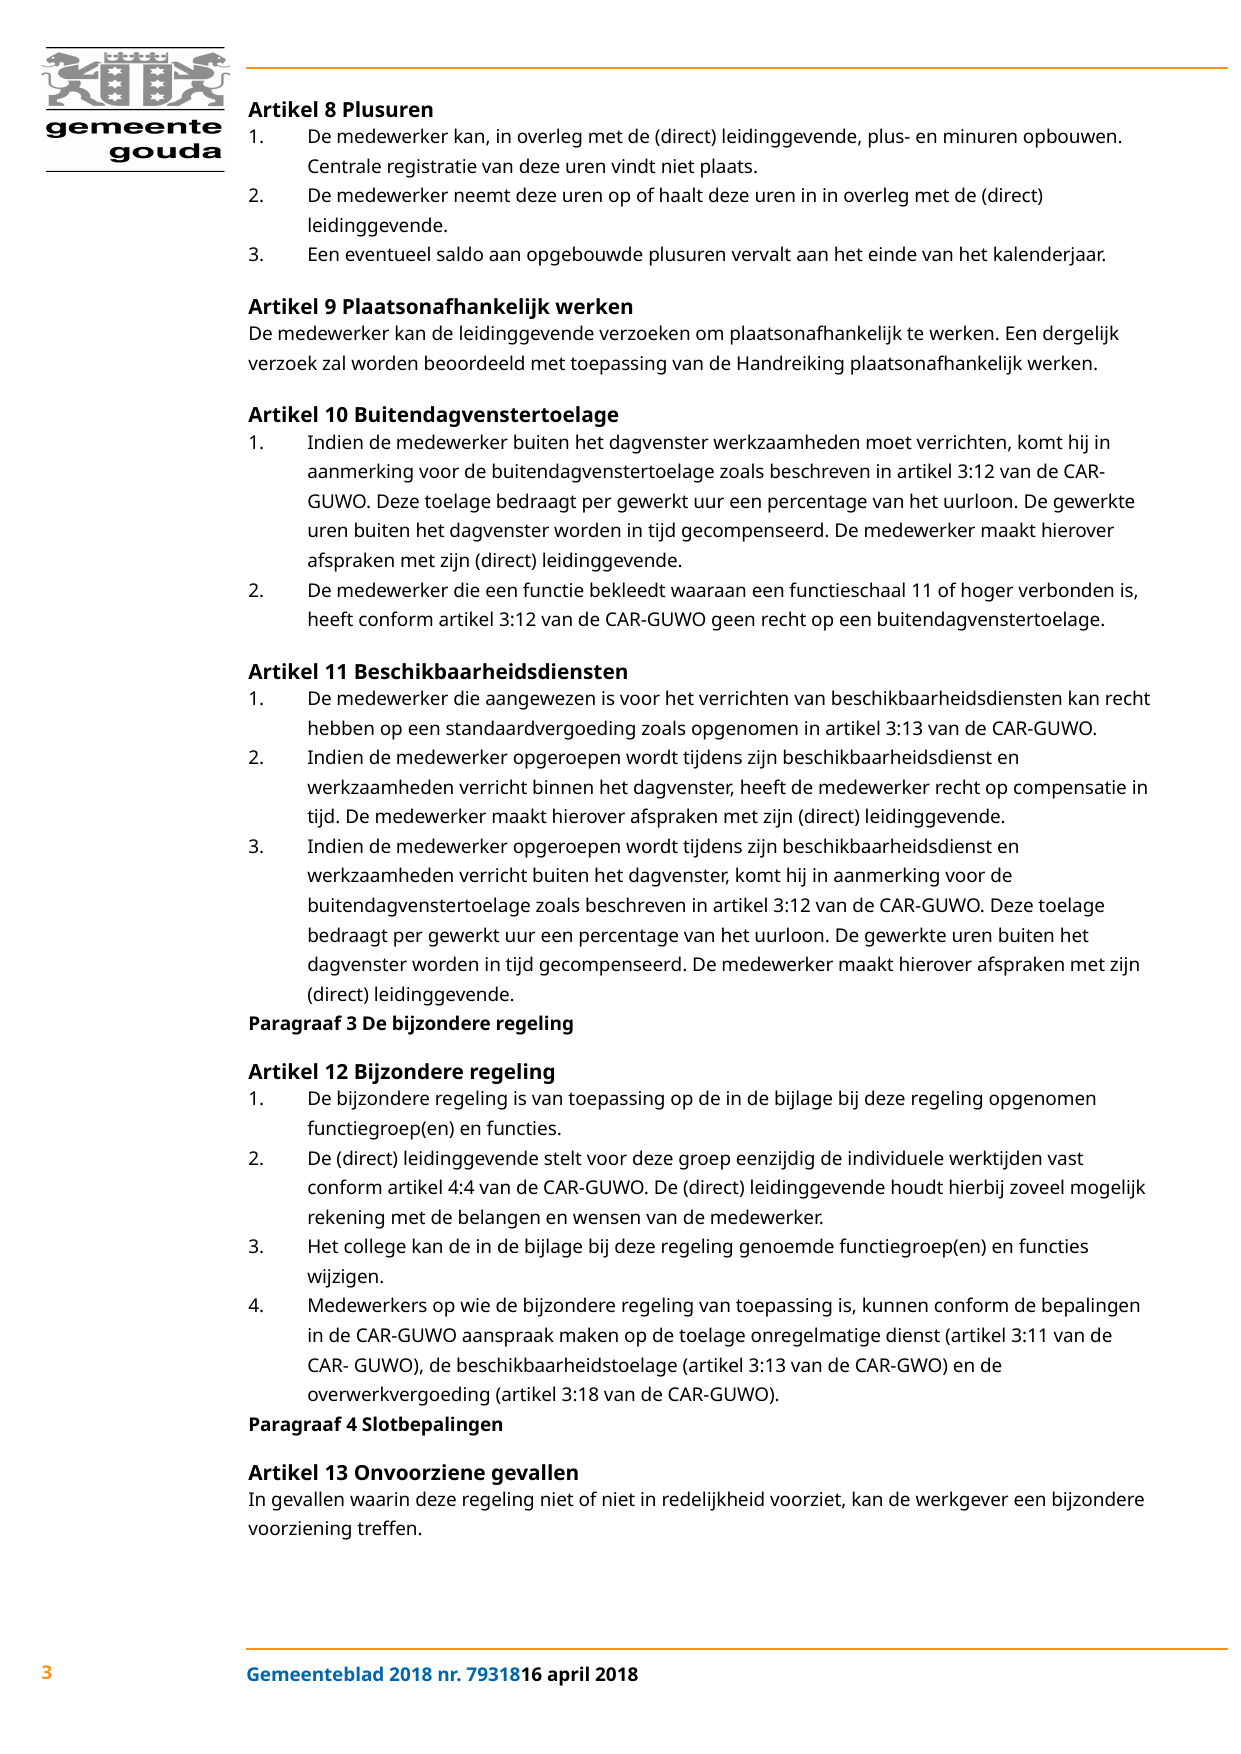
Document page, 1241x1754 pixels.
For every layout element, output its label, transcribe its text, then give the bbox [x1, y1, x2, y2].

list Indien de medewerker opgeroepen wordt tijdens zijn beschikbaarheidsdienst en werkzaamheden verricht buiten het dagvenster, komt hij in aanmerking voor de buitendagvenstertoelage zoals beschreven in artikel 3:12 van de CAR-GUWO. Deze toelage bedraagt per gewerkt uur een percentage van het uurloon. De gewerkte uren buiten het dagvenster worden in tijd gecompenseerd. De medewerker maakt hierover afspraken met zijn (direct) leidinggevende. [248, 833, 1152, 1007]
text De medewerker kan de leidinggevende verzoeken om plaatsonafhankelijk te werken. Een dergelijk verzoek zal worden beoordeeld met toepassing van de Handreiking plaatsonafhankelijk werken. [248, 320, 1152, 376]
text Paragraaf 3 De bijzondere regeling [248, 1011, 1152, 1036]
picture [41, 47, 231, 172]
text Artikel 12 Bijzondere regeling [248, 1057, 1152, 1086]
list De (direct) leidinggevende stelt voor deze groep eenzijdig de individuele werktijden vast conform artikel 4:4 van de CAR-GUWO. De (direct) leidinggevende houdt hierbij zoveel mogelijk rekening met de belangen en wensen van de medewerker. [248, 1145, 1152, 1230]
text Artikel 11 Beschikbaarheidsdiensten [248, 657, 1152, 685]
list De medewerker neemt deze uren op of haalt deze uren in in overleg met de (direct) leidinggevende. [248, 182, 1152, 238]
text Paragraaf 4 Slotbepalingen [248, 1411, 1152, 1437]
list De medewerker die een functie bekleedt waaraan een functieschaal 11 of hoger verbonden is, heeft conform artikel 3:12 van de CAR-GUWO geen recht op een buitendagvenstertoelage. [248, 577, 1152, 632]
list De medewerker die aangewezen is voor het verrichten van beschikbaarheidsdiensten kan recht hebben op een standaardvergoeding zoals opgenomen in artikel 3:13 van de CAR-GUWO. [248, 685, 1152, 741]
list Het college kan de in de bijlage bij deze regeling genoemde functiegroep(en) en functies wijzigen. [248, 1233, 1152, 1289]
list De bijzondere regeling is van toepassing op de in de bijlage bij deze regeling opgenomen functiegroep(en) en functies. [248, 1086, 1152, 1141]
list Indien de medewerker buiten het dagvenster werkzaamheden moet verrichten, komt hij in aanmerking voor de buitendagvenstertoelage zoals beschreven in artikel 3:12 van de CAR-GUWO. Deze toelage bedraagt per gewerkt uur een percentage van het uurloon. De gewerkte uren buiten het dagvenster worden in tijd gecompenseerd. De medewerker maakt hierover afspraken met zijn (direct) leidinggevende. [248, 429, 1152, 573]
list Medewerkers op wie de bijzondere regeling van toepassing is, kunnen conform de bepalingen in de CAR-GUWO aanspraak maken op de toelage onregelmatige dienst (artikel 3:11 van de CAR- GUWO), de beschikbaarheidstoelage (artikel 3:13 van de CAR-GWO) en de overwerkvergoeding (artikel 3:18 van de CAR-GUWO). [248, 1293, 1152, 1407]
text Artikel 9 Plaatsonafhankelijk werken [248, 292, 1152, 320]
text Artikel 13 Onvoorziene gevallen [248, 1458, 1152, 1486]
list De medewerker kan, in overleg met de (direct) leidinggevende, plus- en minuren opbouwen. Centrale registratie van deze uren vindt niet plaats. [248, 123, 1152, 178]
text Artikel 10 Buitendagvenstertoelage [248, 400, 1152, 429]
text In gevallen waarin deze regeling niet of niet in redelijkheid voorziet, kan de werkgever een bijzondere voorziening treffen. [248, 1486, 1152, 1541]
text Artikel 8 Plusuren [248, 95, 1152, 123]
list Indien de medewerker opgeroepen wordt tijdens zijn beschikbaarheidsdienst en werkzaamheden verricht binnen het dagvenster, heeft de medewerker recht op compensatie in tijd. De medewerker maakt hierover afspraken met zijn (direct) leidinggevende. [248, 744, 1152, 829]
list Een eventueel saldo aan opgebouwde plusuren vervalt aan het einde van het kalenderjaar. [248, 242, 1152, 267]
